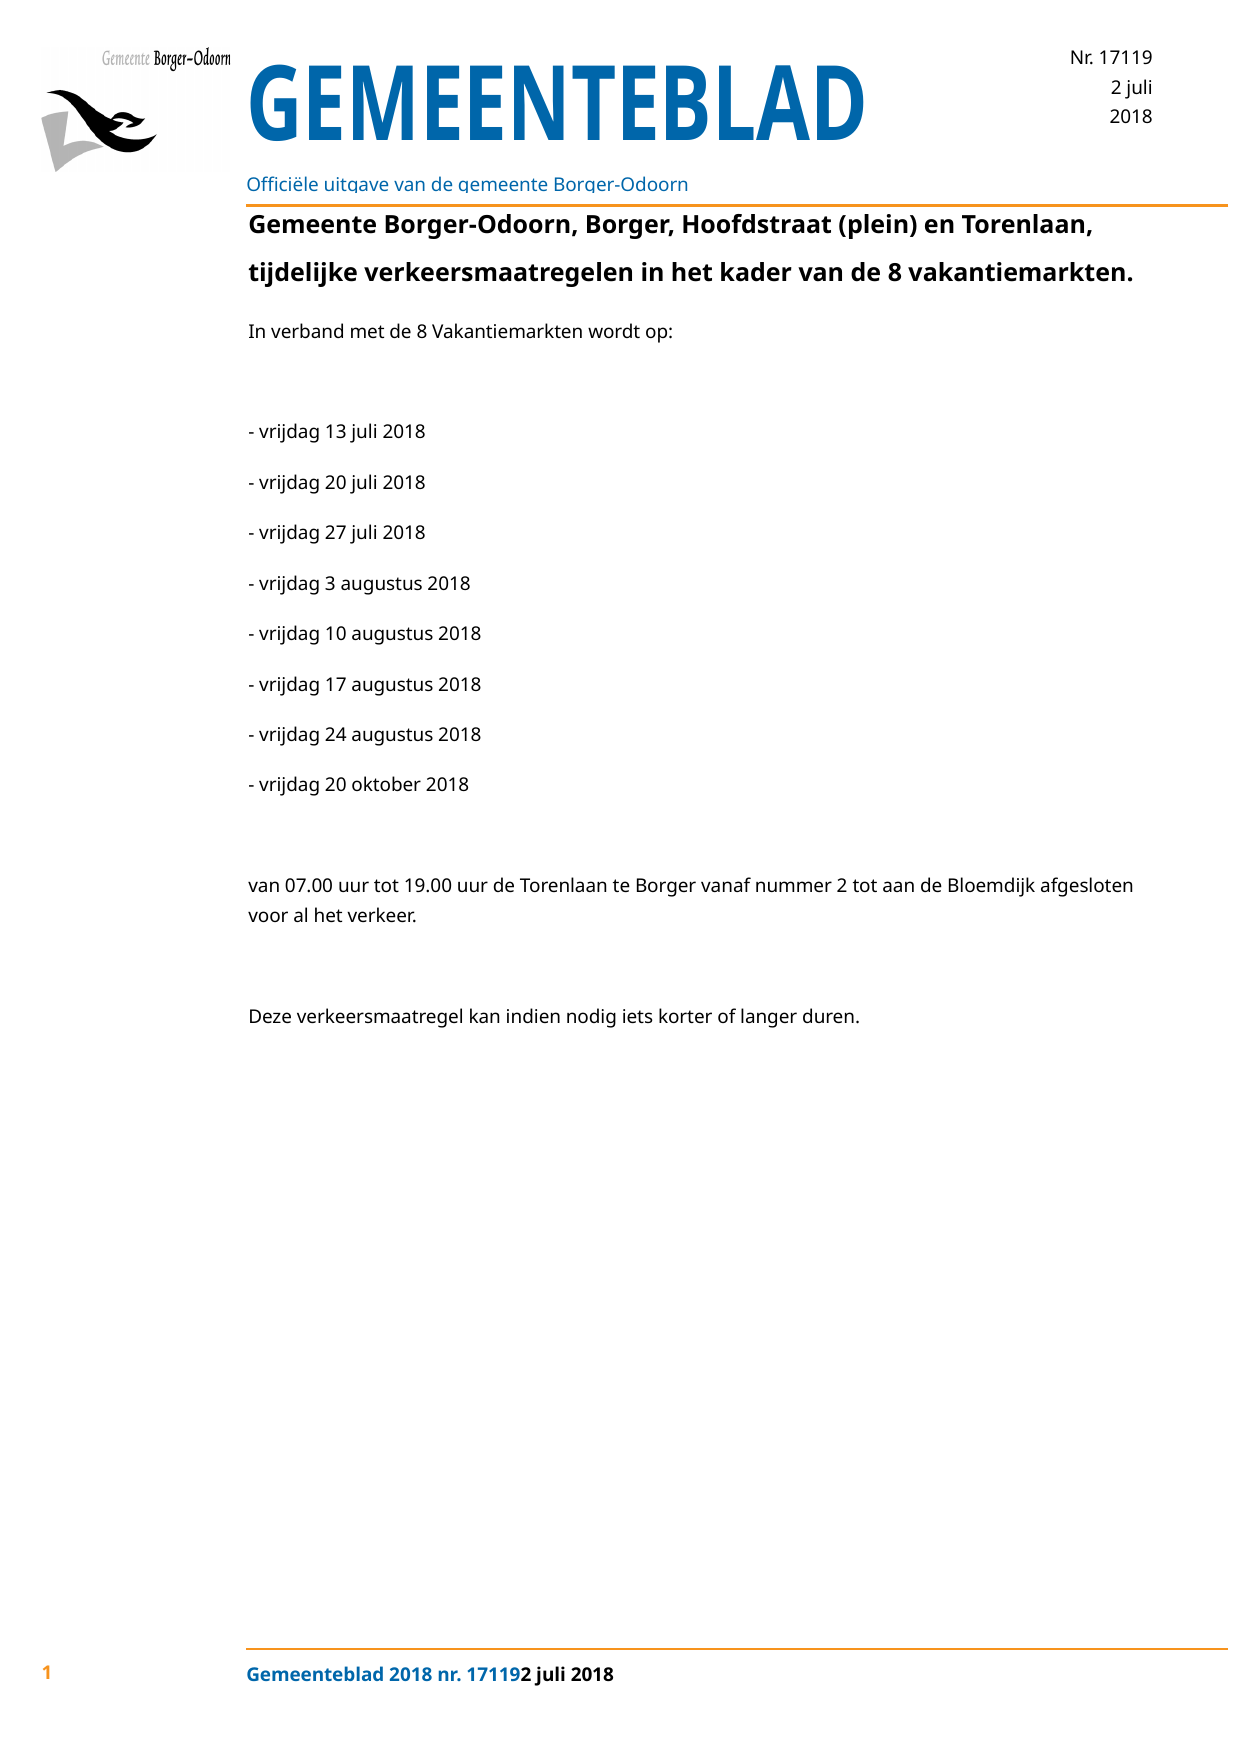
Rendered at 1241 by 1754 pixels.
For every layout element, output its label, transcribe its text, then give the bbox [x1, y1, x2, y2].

text - vrijdag 10 augustus 2018 [248, 620, 1152, 646]
text - vrijdag 20 oktober 2018 [248, 772, 1152, 797]
text - vrijdag 27 juli 2018 [248, 519, 1152, 545]
text - vrijdag 20 juli 2018 [248, 469, 1152, 495]
text - vrijdag 3 augustus 2018 [248, 570, 1152, 596]
text Deze verkeersmaatregel kan indien nodig iets korter of langer duren. [248, 1003, 1152, 1029]
text Gemeente Borger-Odoorn, Borger, Hoofdstraat (plein) en Torenlaan, tijdelijke verkeersmaatregelen in het kader van de 8 vakantiemarkten. [248, 207, 1152, 288]
picture [41, 47, 231, 172]
text van 07.00 uur tot 19.00 uur de Torenlaan te Borger vanaf nummer 2 tot aan de Bloemdijk afgesloten voor al het verkeer. [248, 872, 1152, 928]
text - vrijdag 24 augustus 2018 [248, 721, 1152, 747]
text In verband met de 8 Vakantiemarkten wordt op: [248, 318, 1152, 344]
text - vrijdag 13 juli 2018 [248, 419, 1152, 444]
text - vrijdag 17 augustus 2018 [248, 671, 1152, 697]
